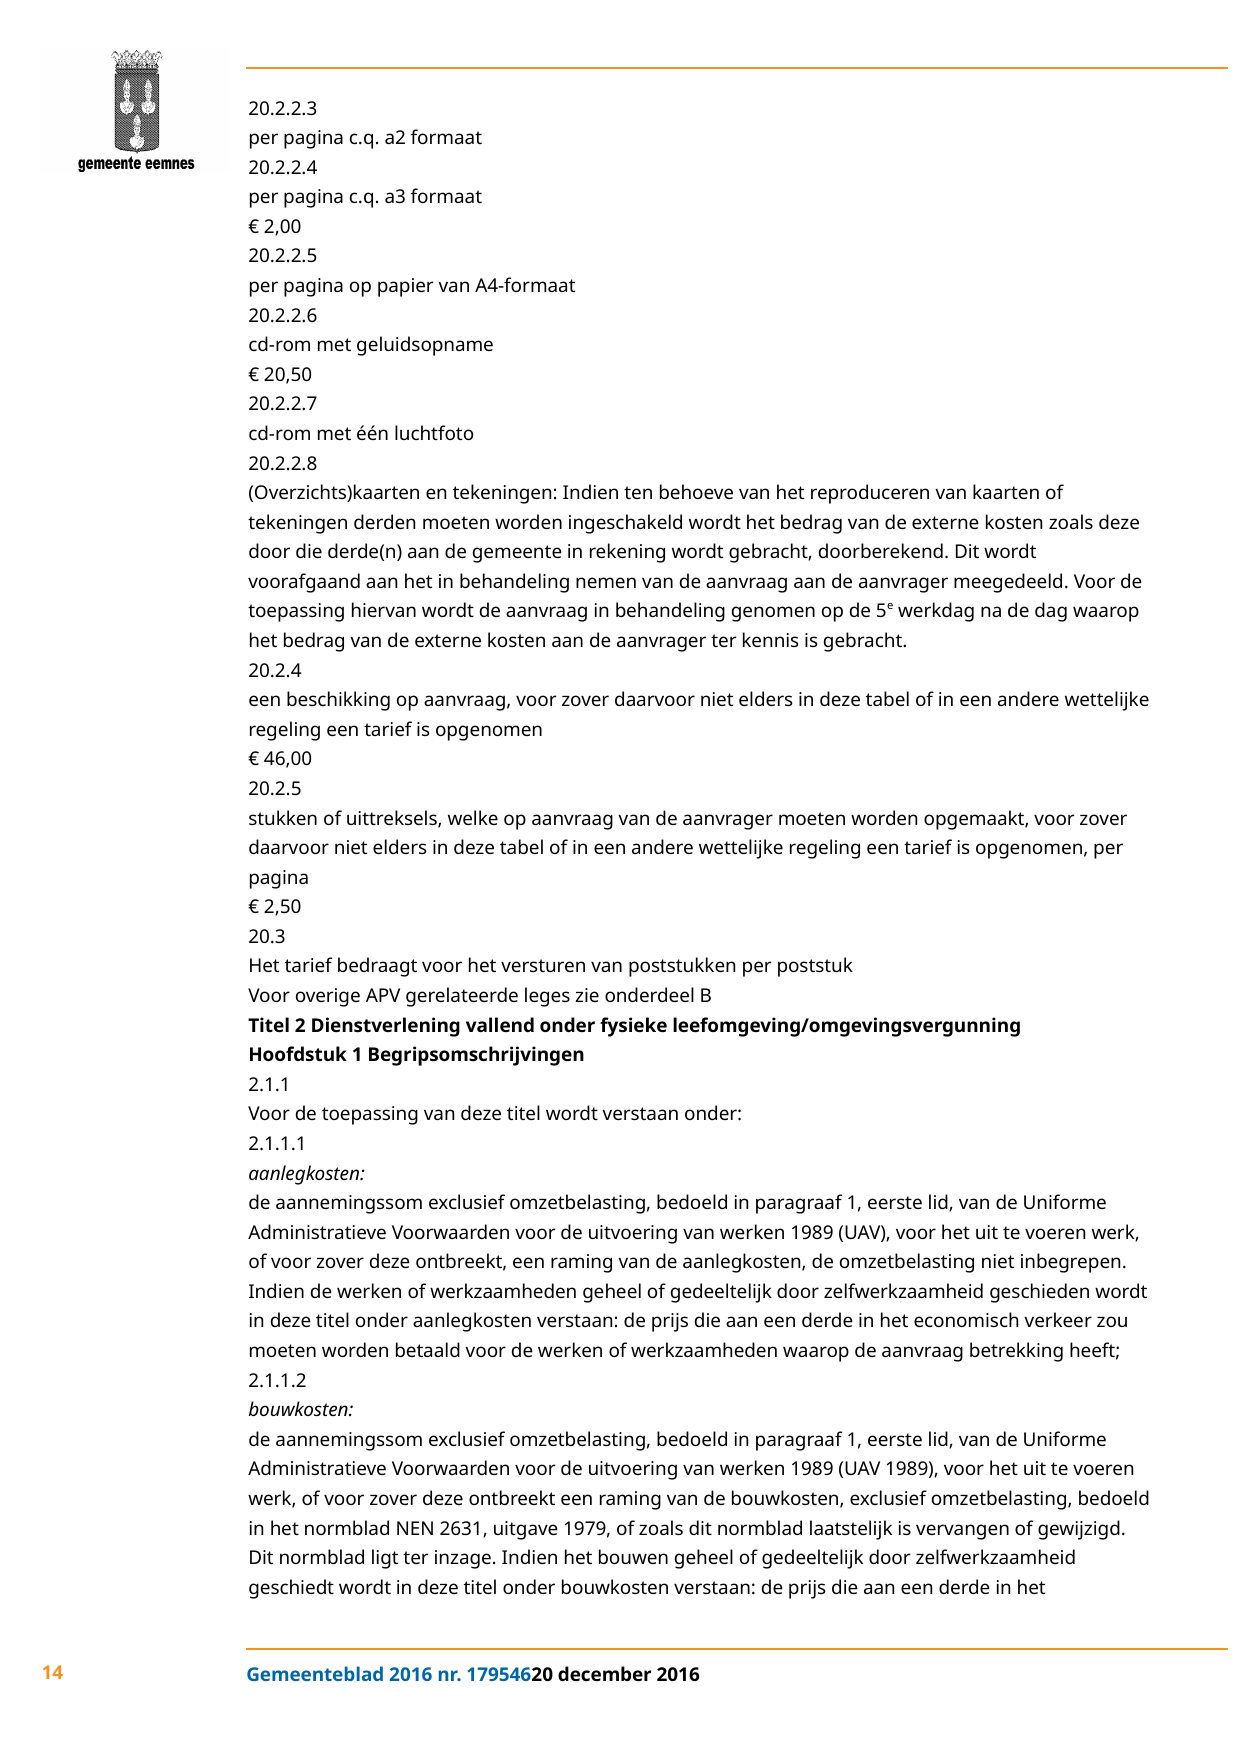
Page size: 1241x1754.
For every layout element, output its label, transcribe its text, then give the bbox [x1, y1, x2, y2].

text Voor overige APV gerelateerde leges zie onderdeel B [248, 982, 1152, 1008]
text 20.2.2.4 [248, 154, 1152, 180]
text Titel 2 Dienstverlening vallend onder fysieke leefomgeving/omgevingsvergunning [248, 1012, 1152, 1038]
text aanlegkosten: [248, 1160, 1152, 1186]
picture [41, 47, 231, 172]
text (Overzichts)kaarten en tekeningen: Indien ten behoeve van het reproduceren van kaarten of tekeningen derden moeten worden ingeschakeld wordt het bedrag van de externe kosten zoals deze door die derde(n) aan de gemeente in rekening wordt gebracht, doorberekend. Dit wordt voorafgaand aan het in behandeling nemen van de aanvraag aan de aanvrager meegedeeld. Voor de toepassing hiervan wordt de aanvraag in behandeling genomen op de 5e werkdag na de dag waarop het bedrag van de externe kosten aan de aanvrager ter kennis is gebracht. [248, 479, 1152, 653]
text 2.1.1.2 [248, 1367, 1152, 1393]
text 20.3 [248, 923, 1152, 949]
text € 2,00 [248, 213, 1152, 239]
text 20.2.2.6 [248, 302, 1152, 328]
text € 2,50 [248, 893, 1152, 919]
text stukken of uittreksels, welke op aanvraag van de aanvrager moeten worden opgemaakt, voor zover daarvoor niet elders in deze tabel of in een andere wettelijke regeling een tarief is opgenomen, per pagina [248, 805, 1152, 890]
text 20.2.5 [248, 775, 1152, 801]
text 20.2.2.5 [248, 243, 1152, 268]
text 2.1.1 [248, 1071, 1152, 1097]
text per pagina c.q. a2 formaat [248, 124, 1152, 150]
text cd-rom met één luchtfoto [248, 420, 1152, 446]
text 20.2.2.8 [248, 450, 1152, 476]
text cd-rom met geluidsopname [248, 331, 1152, 357]
text Hoofdstuk 1 Begripsomschrijvingen [248, 1041, 1152, 1067]
text Voor de toepassing van deze titel wordt verstaan onder: [248, 1101, 1152, 1126]
text per pagina c.q. a3 formaat [248, 183, 1152, 209]
text 20.2.4 [248, 657, 1152, 683]
text € 20,50 [248, 361, 1152, 387]
text per pagina op papier van A4-formaat [248, 272, 1152, 298]
text Het tarief bedraagt voor het versturen van poststukken per poststuk [248, 953, 1152, 978]
text bouwkosten: [248, 1396, 1152, 1422]
text de aannemingssom exclusief omzetbelasting, bedoeld in paragraaf 1, eerste lid, van de Uniforme Administratieve Voorwaarden voor de uitvoering van werken 1989 (UAV), voor het uit te voeren werk, of voor zover deze ontbreekt, een raming van de aanlegkosten, de omzetbelasting niet inbegrepen. Indien de werken of werkzaamheden geheel of gedeeltelijk door zelfwerkzaamheid geschieden wordt in deze titel onder aanlegkosten verstaan: de prijs die aan een derde in het economisch verkeer zou moeten worden betaald voor de werken of werkzaamheden waarop de aanvraag betrekking heeft; [248, 1189, 1152, 1363]
text een beschikking op aanvraag, voor zover daarvoor niet elders in deze tabel of in een andere wettelijke regeling een tarief is opgenomen [248, 686, 1152, 742]
text 2.1.1.1 [248, 1130, 1152, 1156]
text € 46,00 [248, 746, 1152, 771]
text 20.2.2.3 [248, 95, 1152, 121]
text de aannemingssom exclusief omzetbelasting, bedoeld in paragraaf 1, eerste lid, van de Uniforme Administratieve Voorwaarden voor de uitvoering van werken 1989 (UAV 1989), voor het uit te voeren werk, of voor zover deze ontbreekt een raming van de bouwkosten, exclusief omzetbelasting, bedoeld in het normblad NEN 2631, uitgave 1979, of zoals dit normblad laatstelijk is vervangen of gewijzigd. Dit normblad ligt ter inzage. Indien het bouwen geheel of gedeeltelijk door zelfwerkzaamheid geschiedt wordt in deze titel onder bouwkosten verstaan: de prijs die aan een derde in het [248, 1426, 1152, 1600]
text 20.2.2.7 [248, 391, 1152, 416]
